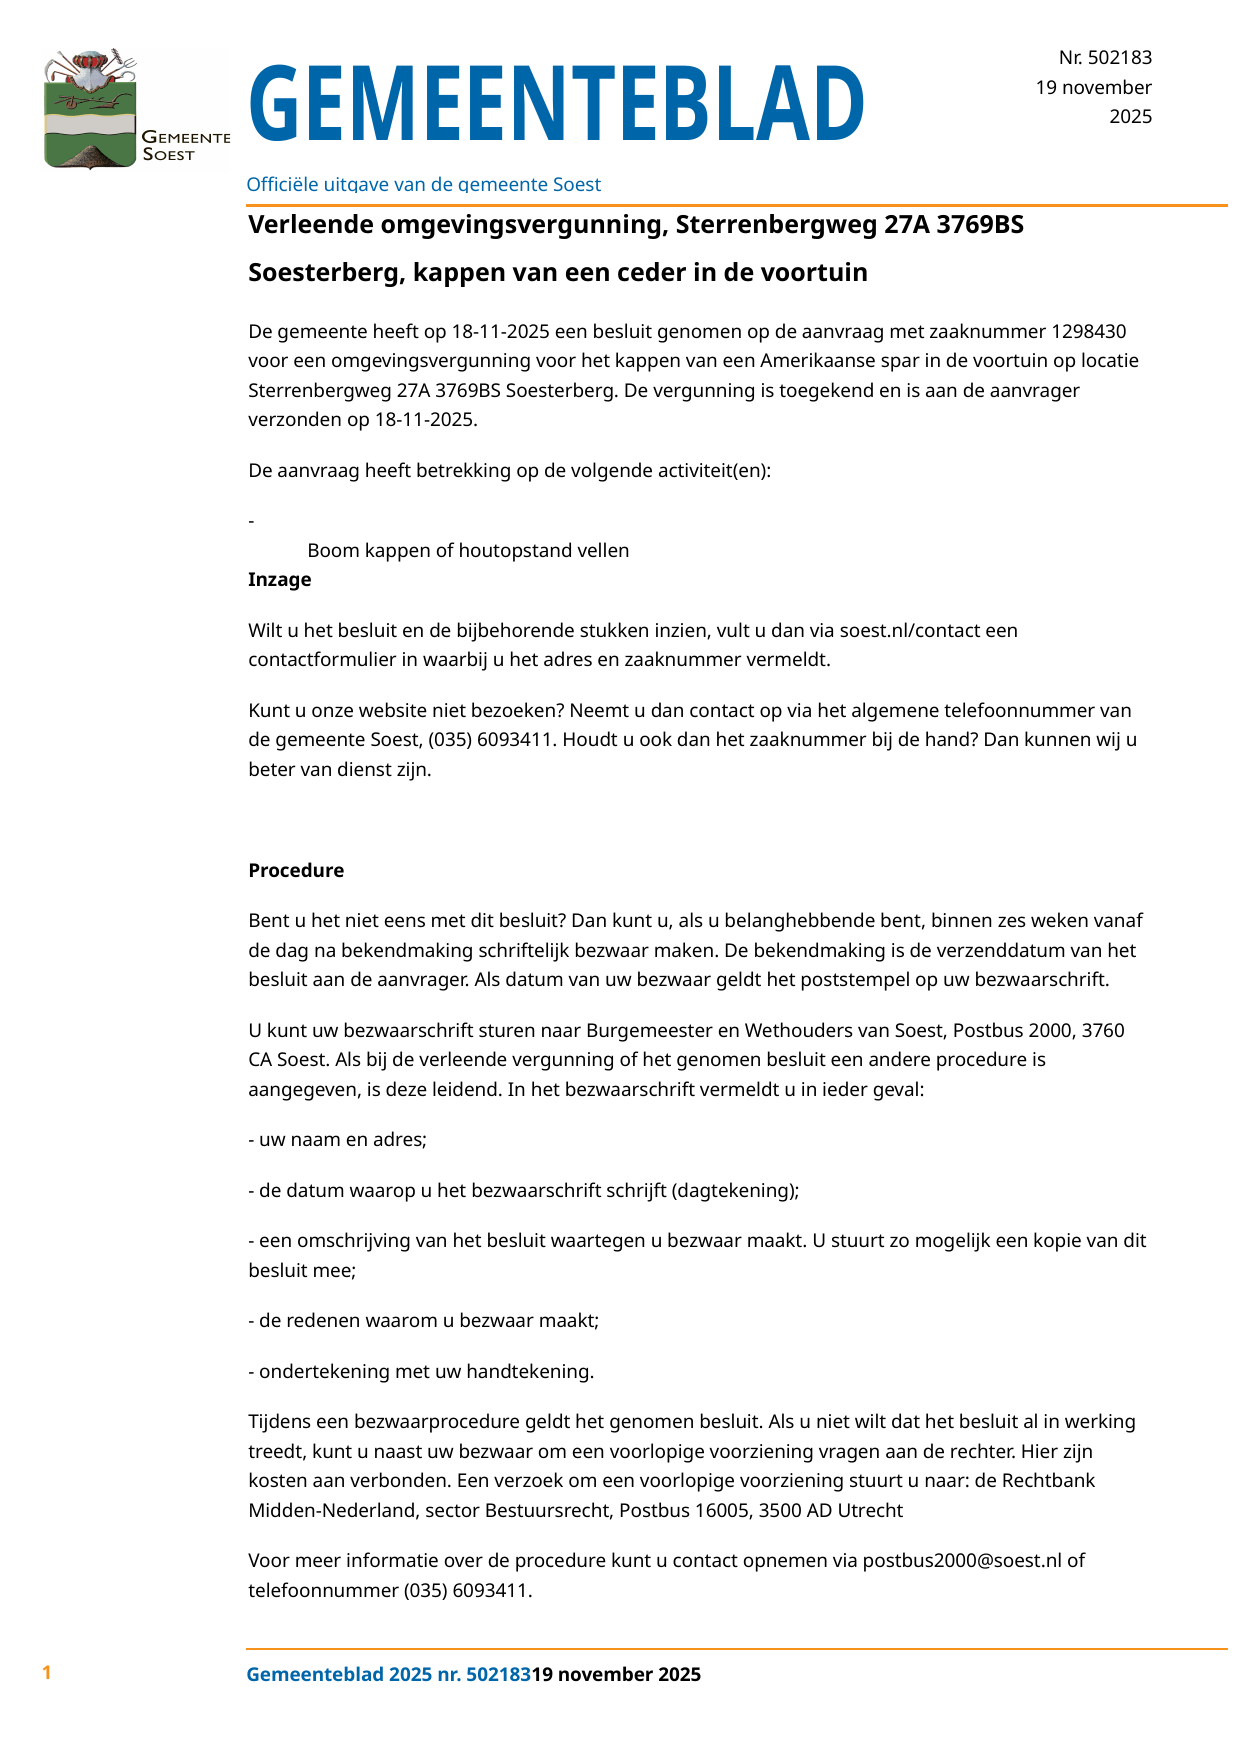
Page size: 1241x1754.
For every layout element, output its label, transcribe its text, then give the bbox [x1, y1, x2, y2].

text Procedure [248, 857, 1152, 883]
text Inzage [248, 567, 1152, 592]
text - de datum waarop u het bezwaarschrift schrijft (dagtekening); [248, 1177, 1152, 1203]
text Tijdens een bezwaarprocedure geldt het genomen besluit. Als u niet wilt dat het besluit al in werking treedt, kunt u naast uw bezwaar om een voorlopige voorziening vragen aan de rechter. Hier zijn kosten aan verbonden. Een verzoek om een voorlopige voorziening stuurt u naar: de Rechtbank Midden-Nederland, sector Bestuursrecht, Postbus 16005, 3500 AD Utrecht [248, 1408, 1152, 1523]
text Kunt u onze website niet bezoeken? Neemt u dan contact op via het algemene telefoonnummer van de gemeente Soest, (035) 6093411. Houdt u ook dan het zaaknummer bij de hand? Dan kunnen wij u beter van dienst zijn. [248, 697, 1152, 782]
text - de redenen waarom u bezwaar maakt; [248, 1307, 1152, 1333]
text De gemeente heeft op 18-11-2025 een besluit genomen op de aanvraag met zaaknummer 1298430 voor een omgevingsvergunning voor het kappen van een Amerikaanse spar in de voortuin op locatie Sterrenbergweg 27A 3769BS Soesterberg. De vergunning is toegekend en is aan de aanvrager verzonden op 18-11-2025. [248, 318, 1152, 432]
text Verleende omgevingsvergunning, Sterrenbergweg 27A 3769BS Soesterberg, kappen van een ceder in de voortuin [248, 207, 1152, 288]
text Bent u het niet eens met dit besluit? Dan kunt u, als u belanghebbende bent, binnen zes weken vanaf de dag na bekendmaking schriftelijk bezwaar maken. De bekendmaking is de verzenddatum van het besluit aan de aanvrager. Als datum van uw bezwaar geldt het poststempel op uw bezwaarschrift. [248, 907, 1152, 992]
text U kunt uw bezwaarschrift sturen naar Burgemeester en Wethouders van Soest, Postbus 2000, 3760 CA Soest. Als bij de verleende vergunning of het genomen besluit een andere procedure is aangegeven, is deze leidend. In het bezwaarschrift vermeldt u in ieder geval: [248, 1017, 1152, 1102]
text Voor meer informatie over de procedure kunt u contact opnemen via postbus2000@soest.nl of telefoonnummer (035) 6093411. [248, 1547, 1152, 1603]
picture [41, 47, 231, 172]
text De aanvraag heeft betrekking op de volgende activiteit(en): [248, 457, 1152, 483]
text Wilt u het besluit en de bijbehorende stukken inzien, vult u dan via soest.nl/contact een contactformulier in waarbij u het adres en zaaknummer vermeldt. [248, 617, 1152, 672]
text - uw naam en adres; [248, 1127, 1152, 1152]
text - een omschrijving van het besluit waartegen u bezwaar maakt. U stuurt zo mogelijk een kopie van dit besluit mee; [248, 1227, 1152, 1283]
list Boom kappen of houtopstand vellen [248, 537, 1152, 563]
text - ondertekening met uw handtekening. [248, 1358, 1152, 1384]
